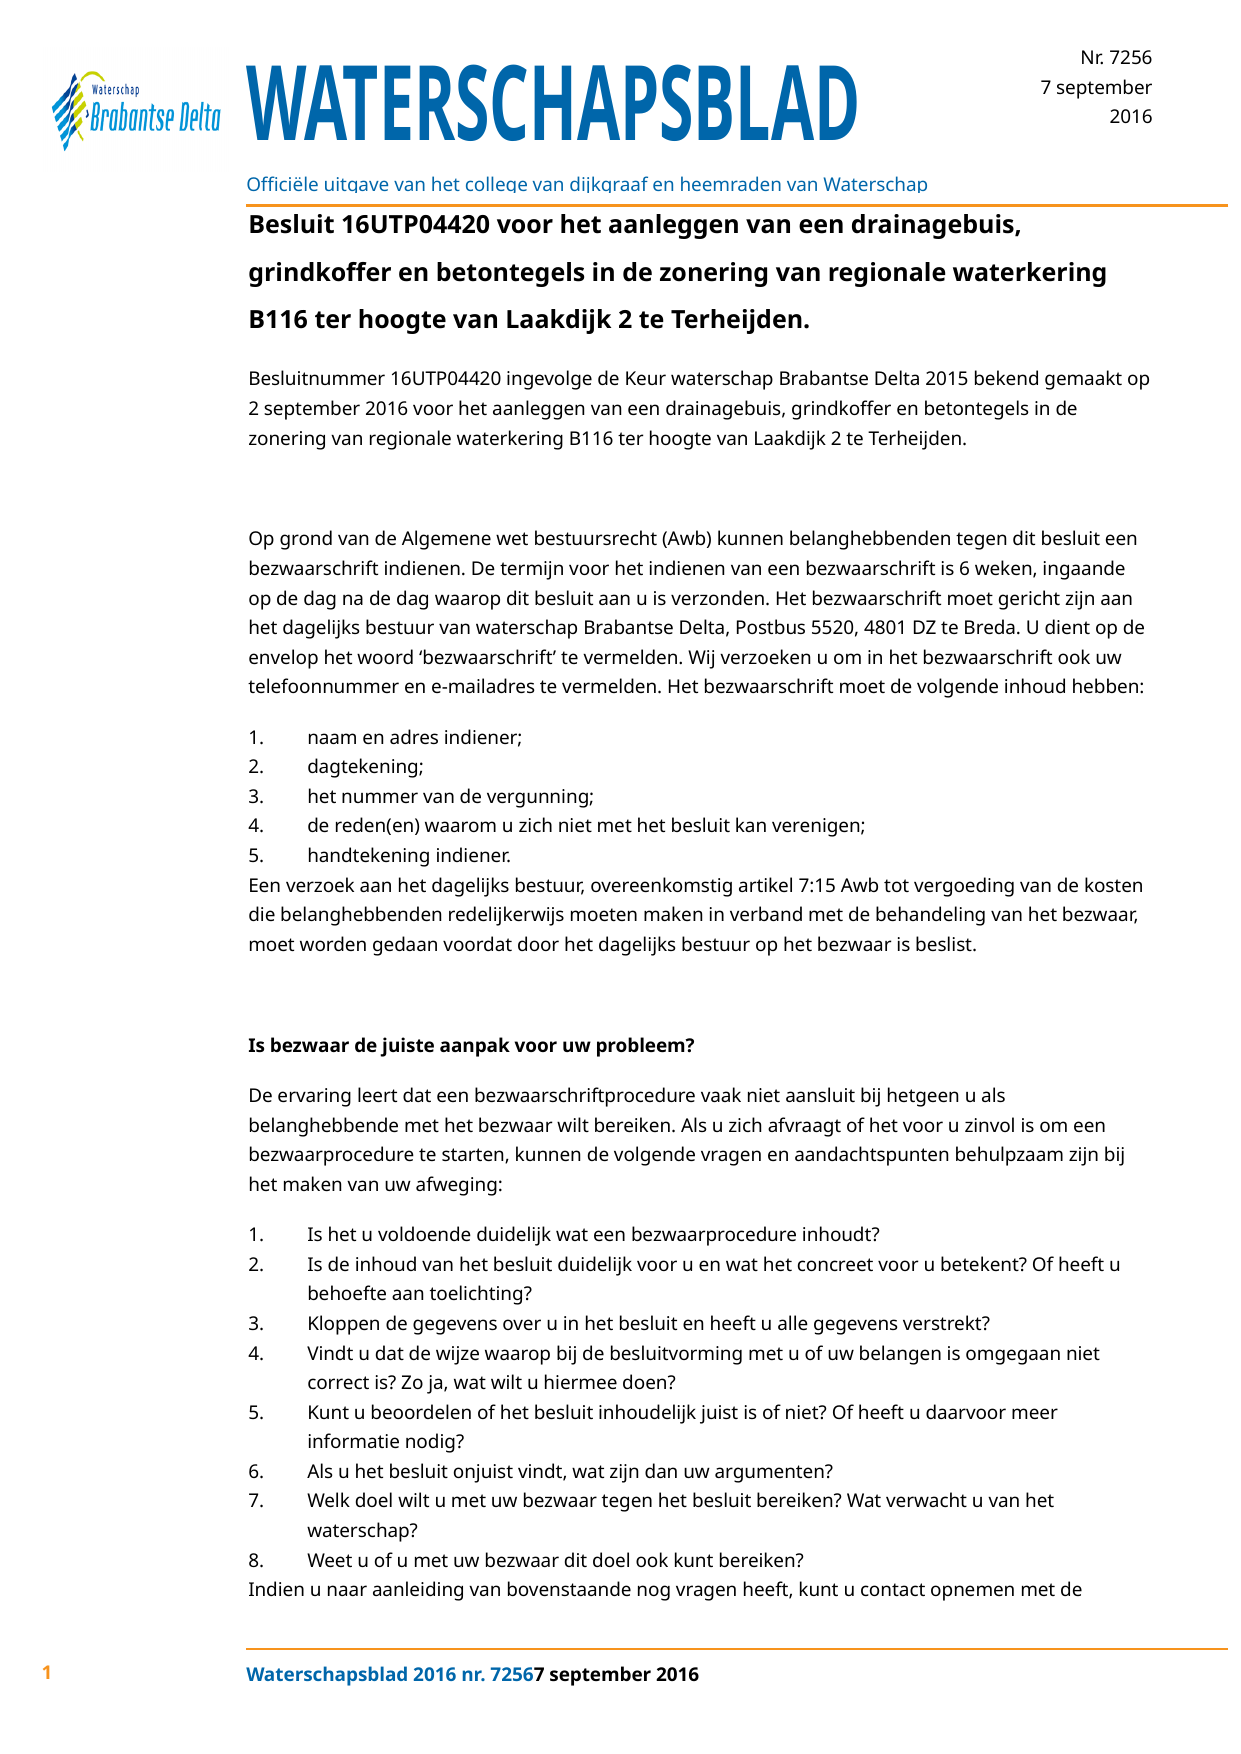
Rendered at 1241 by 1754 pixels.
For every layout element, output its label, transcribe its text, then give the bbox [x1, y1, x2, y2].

list Welk doel wilt u met uw bezwaar tegen het besluit bereiken? Wat verwacht u van het waterschap? [248, 1488, 1152, 1543]
list het nummer van de vergunning; [248, 783, 1152, 809]
text Is bezwaar de juiste aanpak voor uw probleem? [248, 1032, 1152, 1057]
text Op grond van de Algemene wet bestuursrecht (Awb) kunnen belanghebbenden tegen dit besluit een bezwaarschrift indienen. De termijn voor het indienen van een bezwaarschrift is 6 weken, ingaande op de dag na de dag waarop dit besluit aan u is verzonden. Het bezwaarschrift moet gericht zijn aan het dagelijks bestuur van waterschap Brabantse Delta, Postbus 5520, 4801 DZ te Breda. U dient op de envelop het woord ‘bezwaarschrift’ te vermelden. Wij verzoeken u om in het bezwaarschrift ook uw telefoonnummer en e‑mailadres te vermelden. Het bezwaarschrift moet de volgende inhoud hebben: [248, 526, 1152, 699]
list Vindt u dat de wijze waarop bij de besluitvorming met u of uw belangen is omgegaan niet correct is? Zo ja, wat wilt u hiermee doen? [248, 1340, 1152, 1395]
text Besluitnummer 16UTP04420 ingevolge de Keur waterschap Brabantse Delta 2015 bekend gemaakt op 2 september 2016 voor het aanleggen van een drainagebuis, grindkoffer en betontegels in de zonering van regionale waterkering B116 ter hoogte van Laakdijk 2 te Terheijden. [248, 366, 1152, 450]
list handtekening indiener. [248, 842, 1152, 868]
list Weet u of u met uw bezwaar dit doel ook kunt bereiken? [248, 1547, 1152, 1572]
text Indien u naar aanleiding van bovenstaande nog vragen heeft, kunt u contact opnemen met de [248, 1576, 1152, 1602]
text Besluit 16UTP04420 voor het aanleggen van een drainagebuis, grindkoffer en betontegels in de zonering van regionale waterkering B116 ter hoogte van Laakdijk 2 te Terheijden. [248, 207, 1152, 336]
list Kunt u beoordelen of het besluit inhoudelijk juist is of niet? Of heeft u daarvoor meer informatie nodig? [248, 1399, 1152, 1454]
list Is het u voldoende duidelijk wat een bezwaarprocedure inhoudt? [248, 1221, 1152, 1247]
list de reden(en) waarom u zich niet met het besluit kan verenigen; [248, 813, 1152, 838]
list naam en adres indiener; [248, 724, 1152, 749]
text Een verzoek aan het dagelijks bestuur, overeenkomstig artikel 7:15 Awb tot vergoeding van de kosten die belanghebbenden redelijkerwijs moeten maken in verband met de behandeling van het bezwaar, moet worden gedaan voordat door het dagelijks bestuur op het bezwaar is beslist. [248, 872, 1152, 957]
picture [41, 47, 231, 172]
list dagtekening; [248, 753, 1152, 779]
text De ervaring leert dat een bezwaarschriftprocedure vaak niet aansluit bij hetgeen u als belanghebbende met het bezwaar wilt bereiken. Als u zich afvraagt of het voor u zinvol is om een bezwaarprocedure te starten, kunnen de volgende vragen en aandachtspunten behulpzaam zijn bij het maken van uw afweging: [248, 1082, 1152, 1197]
list Kloppen de gegevens over u in het besluit en heeft u alle gegevens verstrekt? [248, 1310, 1152, 1336]
list Is de inhoud van het besluit duidelijk voor u en wat het concreet voor u betekent? Of heeft u behoefte aan toelichting? [248, 1251, 1152, 1306]
list Als u het besluit onjuist vindt, wat zijn dan uw argumenten? [248, 1458, 1152, 1484]
